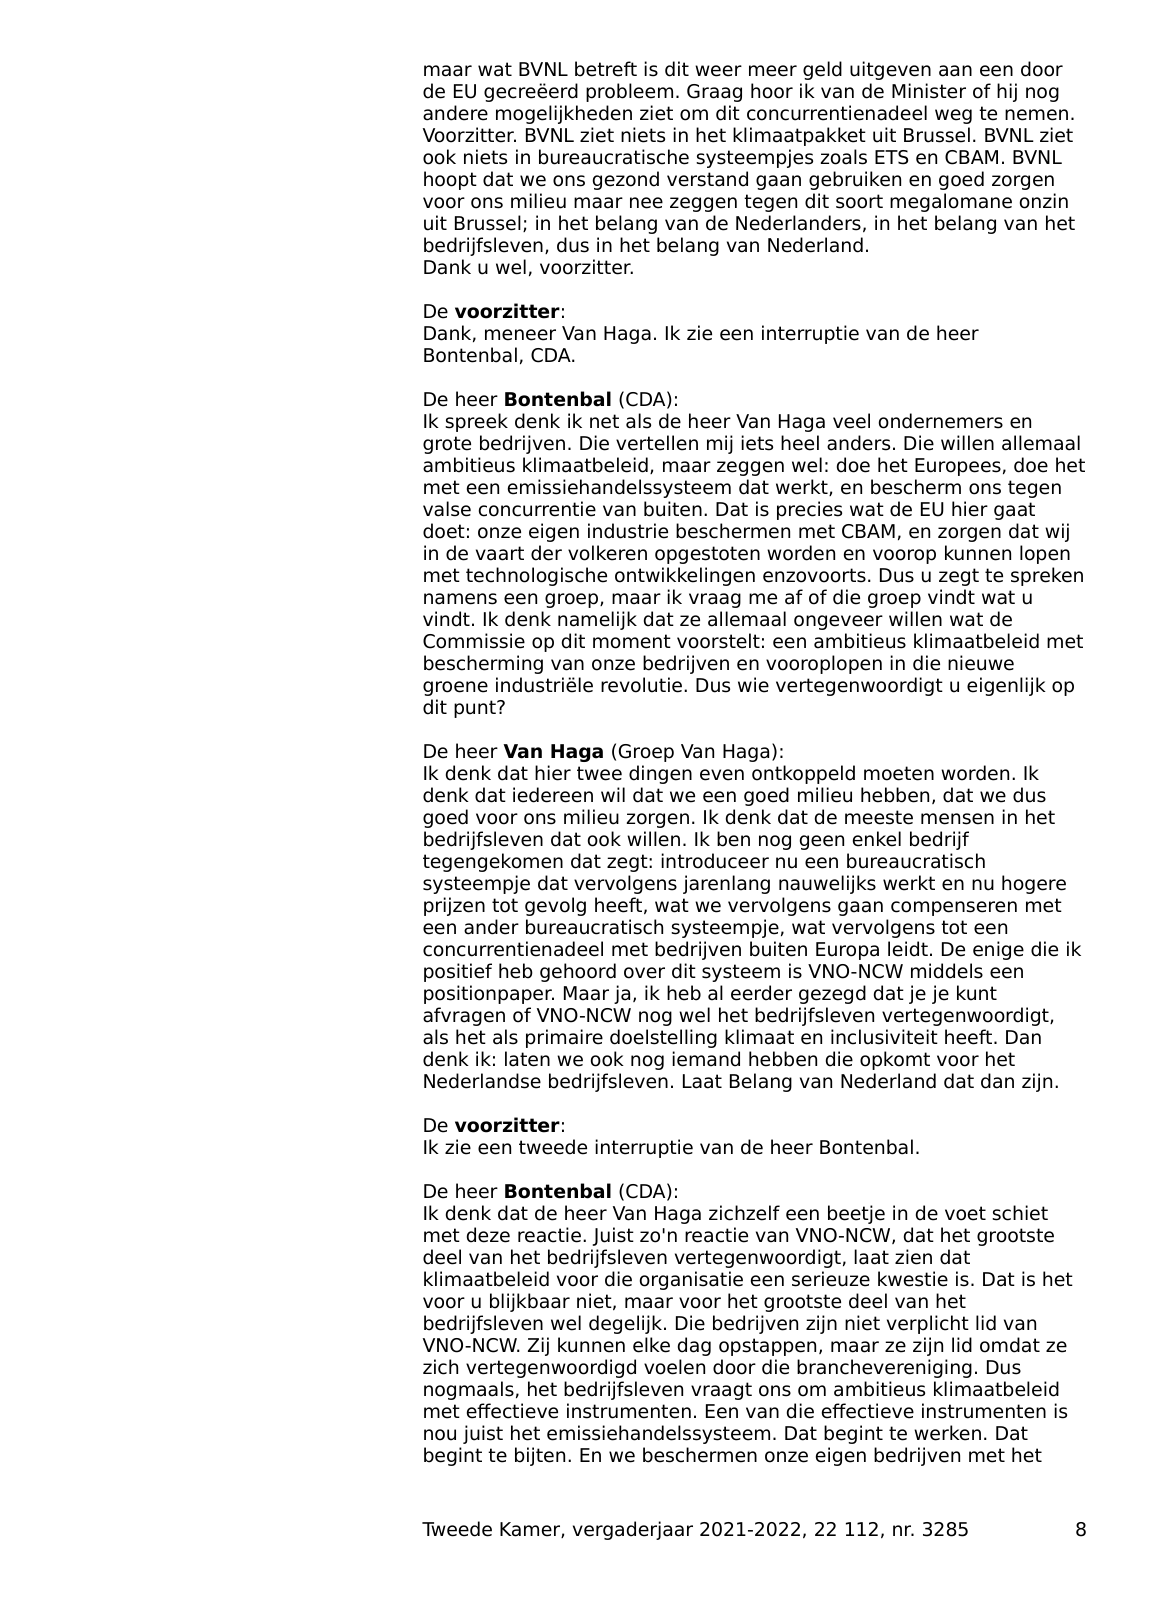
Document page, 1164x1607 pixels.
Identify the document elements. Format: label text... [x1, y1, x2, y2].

text De heer Van Haga (Groep Van Haga): [422, 741, 1087, 763]
text Ik denk dat de heer Van Haga zichzelf een beetje in de voet schiet met deze reactie. Juist zo'n reactie van VNO-NCW, dat het grootste deel van het bedrijfsleven vertegenwoordigt, laat zien dat klimaatbeleid voor die organisatie een serieuze kwestie is. Dat is het voor u blijkbaar niet, maar voor het grootste deel van het bedrijfsleven wel degelijk. Die bedrijven zijn niet verplicht lid van VNO-NCW. Zij kunnen elke dag opstappen, maar ze zijn lid omdat ze zich vertegenwoordigd voelen door die branchevereniging. Dus nogmaals, het bedrijfsleven vraagt ons om ambitieus klimaatbeleid met effectieve instrumenten. Een van die effectieve instrumenten is nou juist het emissiehandelssysteem. Dat begint te werken. Dat begint te bijten. En we beschermen onze eigen bedrijven met het [422, 1203, 1087, 1467]
text Ik spreek denk ik net als de heer Van Haga veel ondernemers en grote bedrijven. Die vertellen mij iets heel anders. Die willen allemaal ambitieus klimaatbeleid, maar zeggen wel: doe het Europees, doe het met een emissiehandelssysteem dat werkt, en bescherm ons tegen valse concurrentie van buiten. Dat is precies wat de EU hier gaat doet: onze eigen industrie beschermen met CBAM, en zorgen dat wij in de vaart der volkeren opgestoten worden en voorop kunnen lopen met technologische ontwikkelingen enzovoorts. Dus u zegt te spreken namens een groep, maar ik vraag me af of die groep vindt wat u vindt. Ik denk namelijk dat ze allemaal ongeveer willen wat de Commissie op dit moment voorstelt: een ambitieus klimaatbeleid met bescherming van onze bedrijven en vooroplopen in die nieuwe groene industriële revolutie. Dus wie vertegenwoordigt u eigenlijk op dit punt? [422, 411, 1087, 719]
text De heer Bontenbal (CDA): [422, 389, 1087, 411]
text Dank u wel, voorzitter. [422, 257, 1087, 279]
text Dank, meneer Van Haga. Ik zie een interruptie van de heer Bontenbal, CDA. [422, 323, 1087, 367]
text De voorzitter: [422, 301, 1087, 323]
text maar wat BVNL betreft is dit weer meer geld uitgeven aan een door de EU gecreëerd probleem. Graag hoor ik van de Minister of hij nog andere mogelijkheden ziet om dit concurrentienadeel weg te nemen. [422, 59, 1087, 125]
text Voorzitter. BVNL ziet niets in het klimaatpakket uit Brussel. BVNL ziet ook niets in bureaucratische systeempjes zoals ETS en CBAM. BVNL hoopt dat we ons gezond verstand gaan gebruiken en goed zorgen voor ons milieu maar nee zeggen tegen dit soort megalomane onzin uit Brussel; in het belang van de Nederlanders, in het belang van het bedrijfsleven, dus in het belang van Nederland. [422, 125, 1087, 257]
text Ik zie een tweede interruptie van de heer Bontenbal. [422, 1137, 1087, 1159]
text De voorzitter: [422, 1115, 1087, 1137]
text De heer Bontenbal (CDA): [422, 1181, 1087, 1203]
text Ik denk dat hier twee dingen even ontkoppeld moeten worden. Ik denk dat iedereen wil dat we een goed milieu hebben, dat we dus goed voor ons milieu zorgen. Ik denk dat de meeste mensen in het bedrijfsleven dat ook willen. Ik ben nog geen enkel bedrijf tegengekomen dat zegt: introduceer nu een bureaucratisch systeempje dat vervolgens jarenlang nauwelijks werkt en nu hogere prijzen tot gevolg heeft, wat we vervolgens gaan compenseren met een ander bureaucratisch systeempje, wat vervolgens tot een concurrentienadeel met bedrijven buiten Europa leidt. De enige die ik positief heb gehoord over dit systeem is VNO-NCW middels een positionpaper. Maar ja, ik heb al eerder gezegd dat je je kunt afvragen of VNO-NCW nog wel het bedrijfsleven vertegenwoordigt, als het als primaire doelstelling klimaat en inclusiviteit heeft. Dan denk ik: laten we ook nog iemand hebben die opkomt voor het Nederlandse bedrijfsleven. Laat Belang van Nederland dat dan zijn. [422, 763, 1087, 1093]
